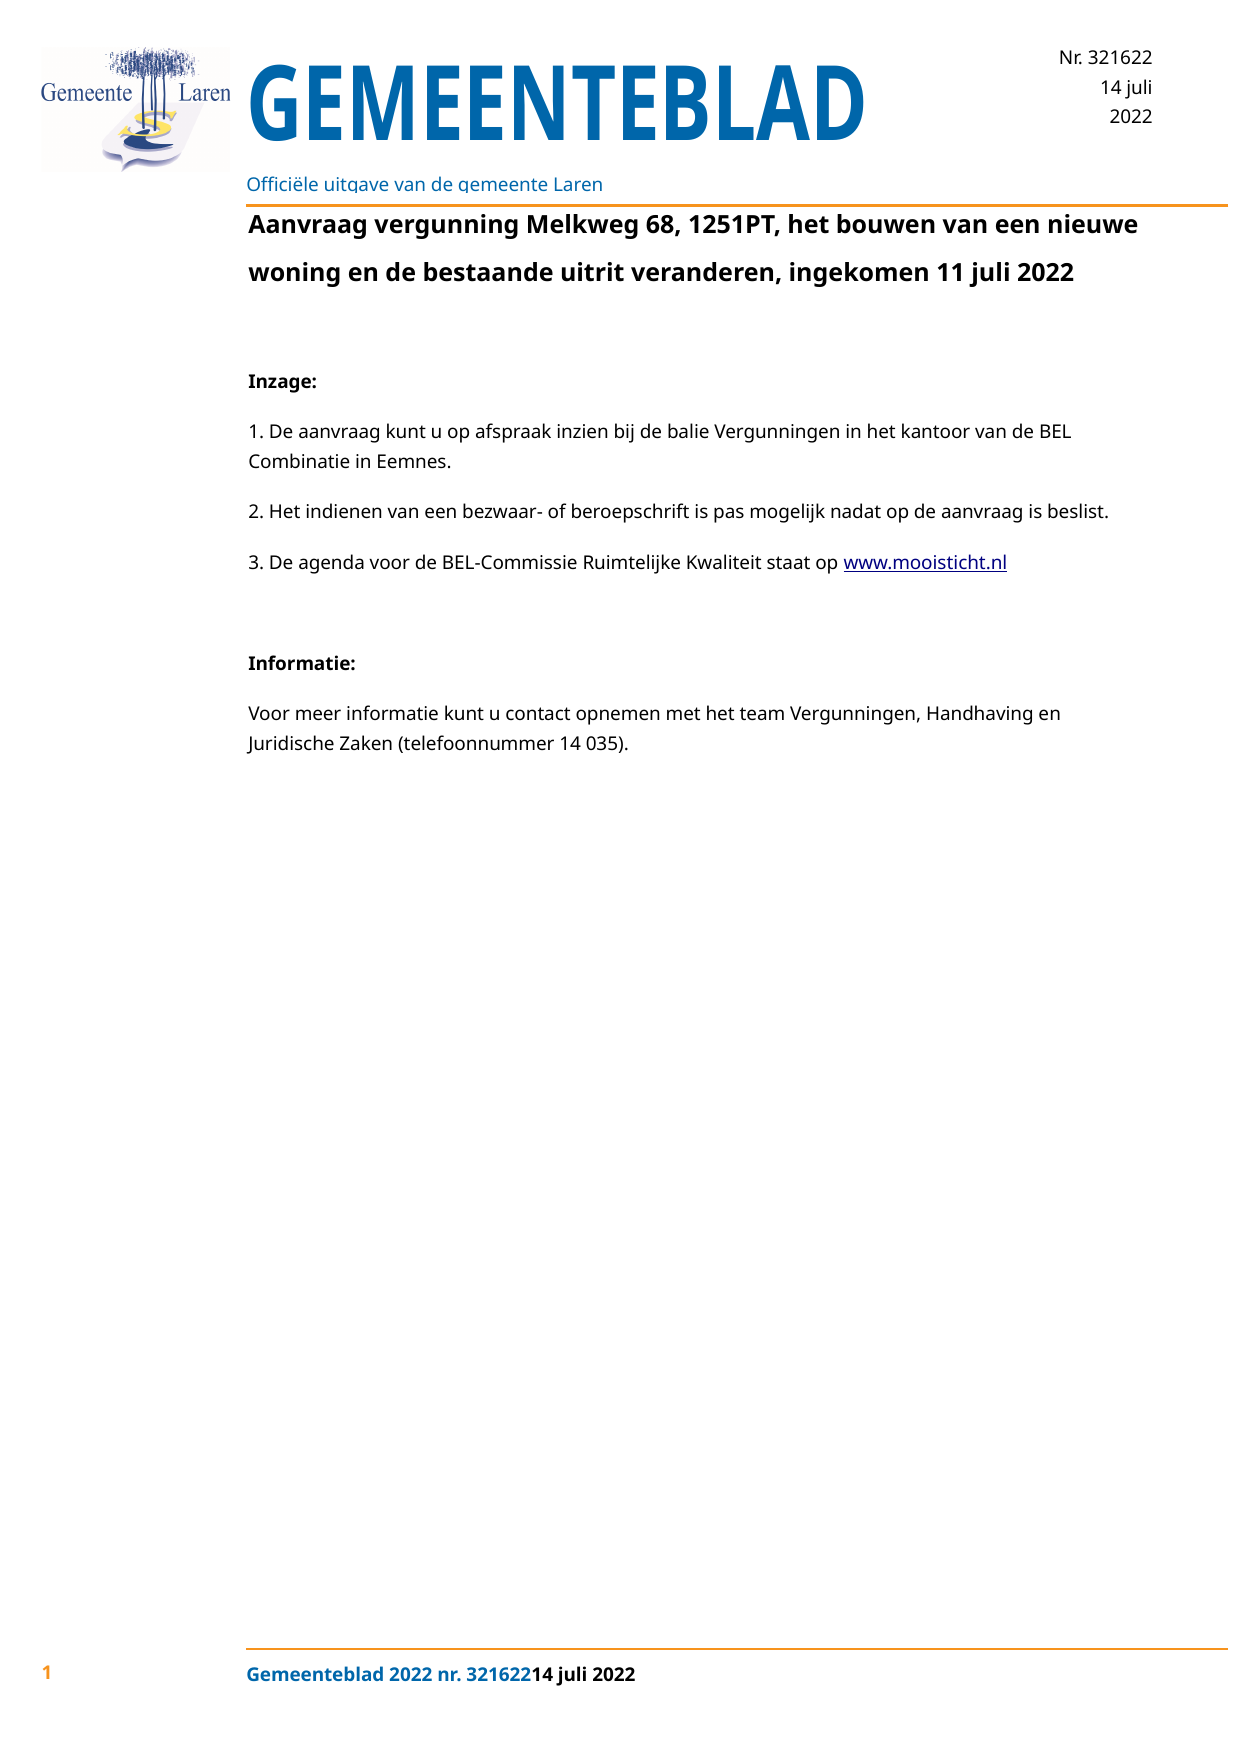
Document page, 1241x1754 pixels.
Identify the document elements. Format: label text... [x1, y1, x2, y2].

picture [41, 47, 231, 172]
text 1. De aanvraag kunt u op afspraak inzien bij de balie Vergunningen in het kantoor van de BEL Combinatie in Eemnes. [248, 419, 1152, 474]
text Informatie: [248, 650, 1152, 676]
text Inzage: [248, 368, 1152, 394]
text 3. De agenda voor de BEL-Commissie Ruimtelijke Kwaliteit staat op www.mooisticht.nl [248, 549, 1152, 575]
text Aanvraag vergunning Melkweg 68, 1251PT, het bouwen van een nieuwe woning en de bestaande uitrit veranderen, ingekomen 11 juli 2022 [248, 207, 1152, 288]
text 2. Het indienen van een bezwaar- of beroepschrift is pas mogelijk nadat op de aanvraag is beslist. [248, 499, 1152, 524]
text Voor meer informatie kunt u contact opnemen met het team Vergunningen, Handhaving en Juridische Zaken (telefoonnummer 14 035). [248, 700, 1152, 756]
